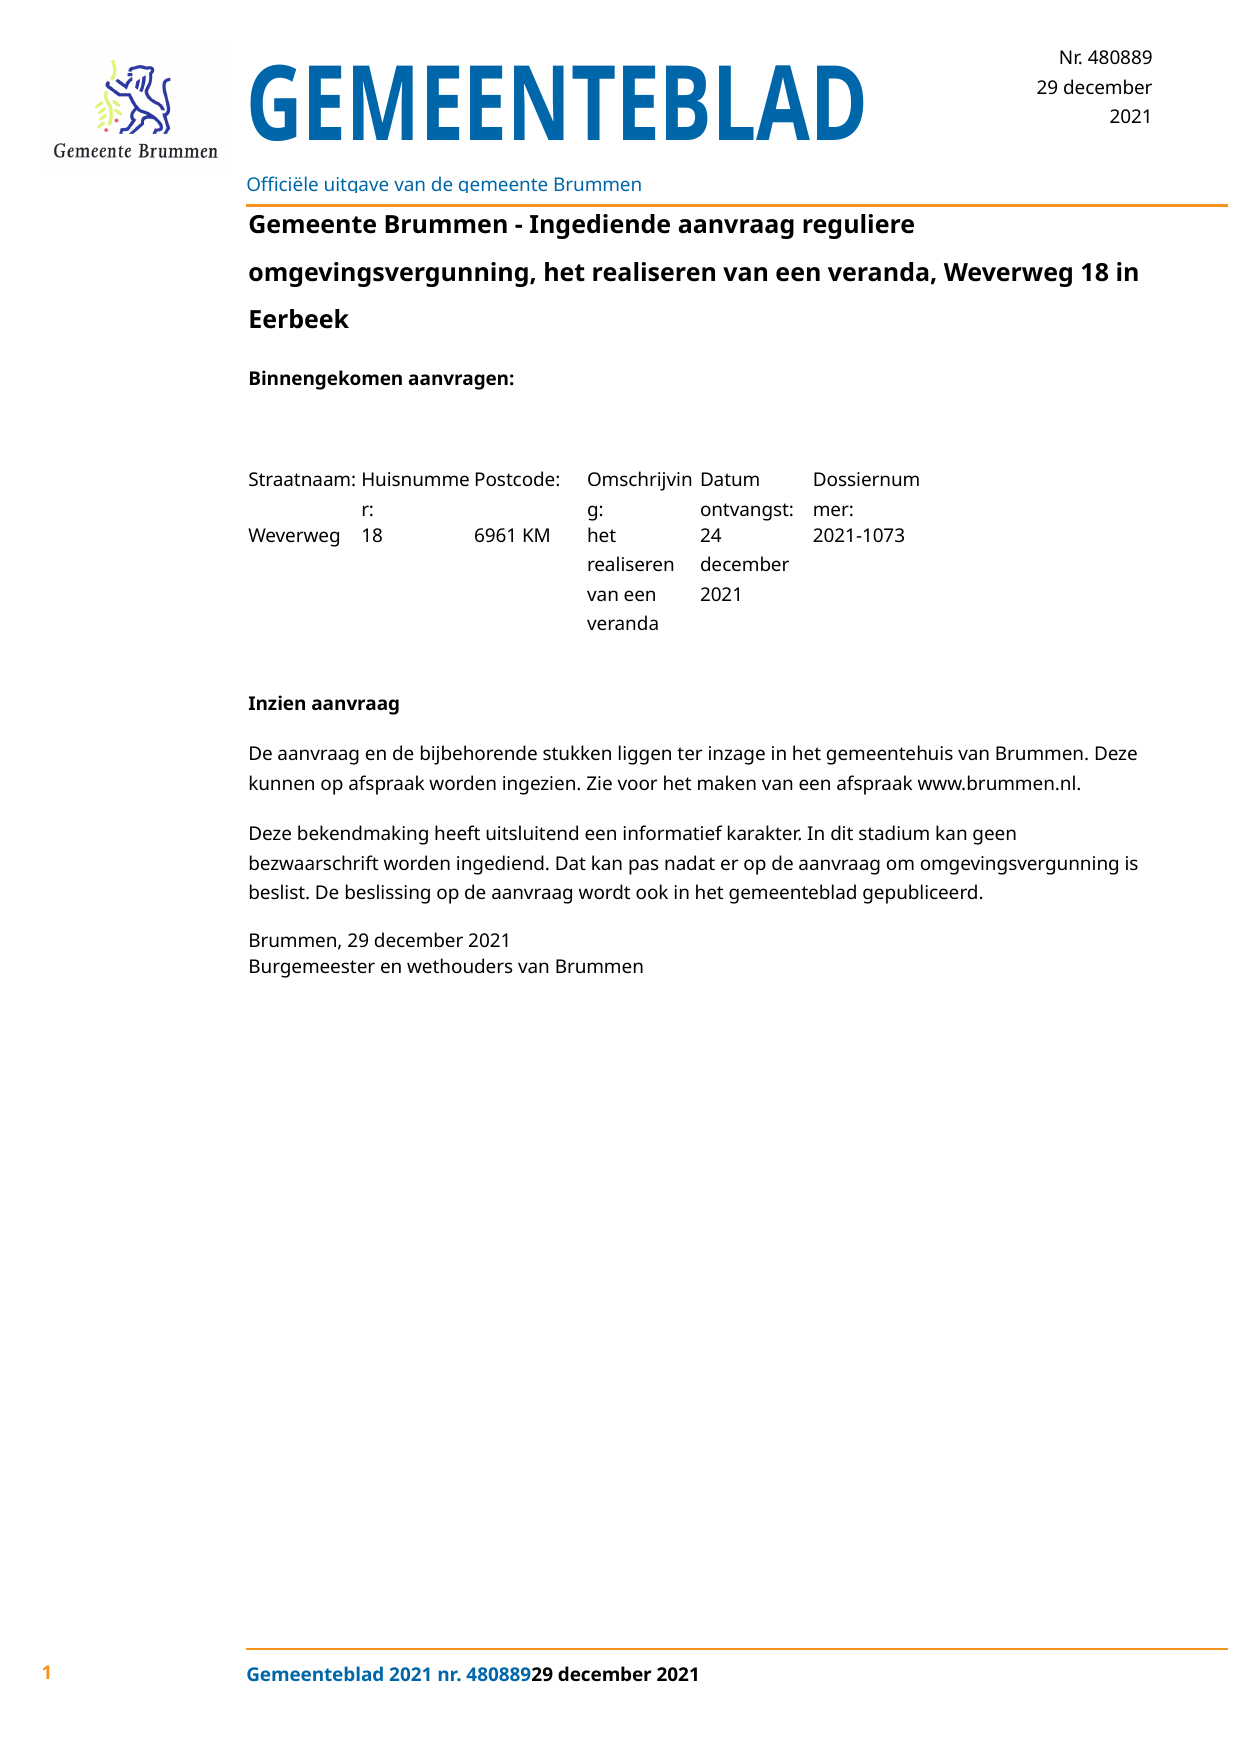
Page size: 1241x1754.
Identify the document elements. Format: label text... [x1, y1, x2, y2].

text Binnengekomen aanvragen: [248, 366, 1152, 391]
table_header Huisnummer: [361, 466, 474, 522]
table_cell [926, 522, 1038, 636]
table_cell 6961 KM [474, 522, 587, 636]
table_header Datum ontvangst: [700, 466, 813, 522]
table_cell Weverweg [248, 522, 361, 636]
picture [41, 47, 231, 172]
text Inzien aanvraag [248, 690, 1152, 716]
table_header [926, 466, 1038, 522]
table_cell [1039, 522, 1152, 636]
table_header Postcode: [474, 466, 587, 522]
table_cell 2021-1073 [813, 522, 926, 636]
table_header Dossiernummer: [813, 466, 926, 522]
table_header Straatnaam: [248, 466, 361, 522]
text Burgemeester en wethouders van Brummen [248, 953, 1152, 979]
table_cell 18 [361, 522, 474, 636]
table_cell 24 december 2021 [700, 522, 813, 636]
text Gemeente Brummen - Ingediende aanvraag reguliere omgevingsvergunning, het realiseren van een veranda, Weverweg 18 in Eerbeek [248, 207, 1152, 336]
table_cell het realiseren van een veranda [587, 522, 700, 636]
table_header Omschrijving: [587, 466, 700, 522]
text Deze bekendmaking heeft uitsluitend een informatief karakter. In dit stadium kan geen bezwaarschrift worden ingediend. Dat kan pas nadat er op de aanvraag om omgevingsvergunning is beslist. De beslissing op de aanvraag wordt ook in het gemeenteblad gepubliceerd. [248, 820, 1152, 905]
text Brummen, 29 december 2021 [248, 927, 1152, 953]
table_header [1039, 466, 1152, 522]
text De aanvraag en de bijbehorende stukken liggen ter inzage in het gemeentehuis van Brummen. Deze kunnen op afspraak worden ingezien. Zie voor het maken van een afspraak www.brummen.nl. [248, 740, 1152, 796]
